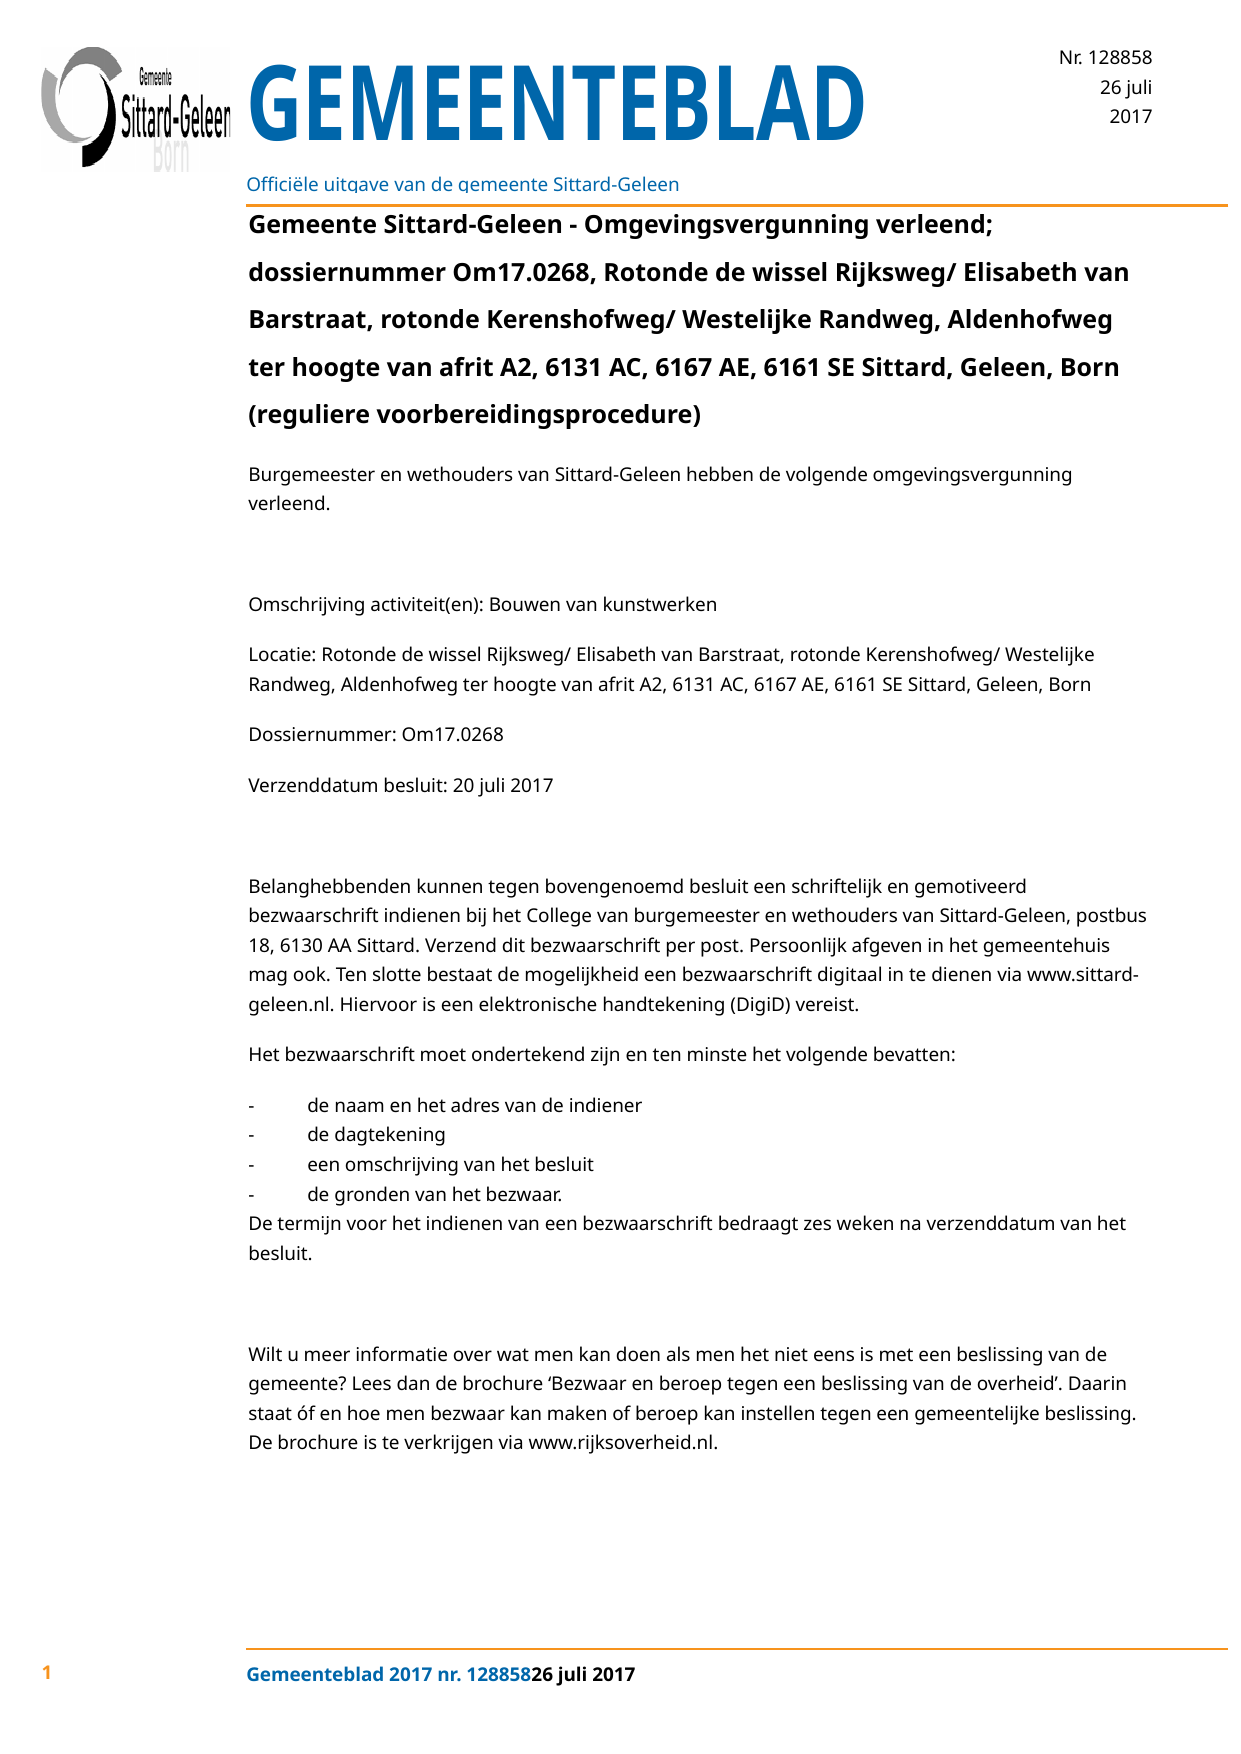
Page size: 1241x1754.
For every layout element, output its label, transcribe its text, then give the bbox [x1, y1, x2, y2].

text Verzenddatum besluit: 20 juli 2017 [248, 772, 1152, 798]
text Burgemeester en wethouders van Sittard-Geleen hebben de volgende omgevingsvergunning verleend. [248, 461, 1152, 516]
text Wilt u meer informatie over wat men kan doen als men het niet eens is met een beslissing van de gemeente? Lees dan de brochure ‘Bezwaar en beroep tegen een beslissing van de overheid’. Daarin staat óf en hoe men bezwaar kan maken of beroep kan instellen tegen een gemeentelijke beslissing. De brochure is te verkrijgen via www.rijksoverheid.nl. [248, 1341, 1152, 1455]
picture [41, 47, 231, 172]
list de dagtekening [248, 1122, 1152, 1147]
text Het bezwaarschrift moet ondertekend zijn en ten minste het volgende bevatten: [248, 1042, 1152, 1067]
list de gronden van het bezwaar. [248, 1181, 1152, 1206]
list een omschrijving van het besluit [248, 1151, 1152, 1177]
text Gemeente Sittard-Geleen - Omgevingsvergunning verleend; dossiernummer Om17.0268, Rotonde de wissel Rijksweg/ Elisabeth van Barstraat, rotonde Kerenshofweg/ Westelijke Randweg, Aldenhofweg ter hoogte van afrit A2, 6131 AC, 6167 AE, 6161 SE Sittard, Geleen, Born (reguliere voorbereidingsprocedure) [248, 207, 1152, 431]
text Omschrijving activiteit(en): Bouwen van kunstwerken [248, 591, 1152, 617]
text Belanghebbenden kunnen tegen bovengenoemd besluit een schriftelijk en gemotiveerd bezwaarschrift indienen bij het College van burgemeester en wethouders van Sittard-Geleen, postbus 18, 6130 AA Sittard. Verzend dit bezwaarschrift per post. Persoonlijk afgeven in het gemeentehuis mag ook. Ten slotte bestaat de mogelijkheid een bezwaarschrift digitaal in te dienen via www.sittard-geleen.nl. Hiervoor is een elektronische handtekening (DigiD) vereist. [248, 873, 1152, 1017]
text Locatie: Rotonde de wissel Rijksweg/ Elisabeth van Barstraat, rotonde Kerenshofweg/ Westelijke Randweg, Aldenhofweg ter hoogte van afrit A2, 6131 AC, 6167 AE, 6161 SE Sittard, Geleen, Born [248, 642, 1152, 697]
text De termijn voor het indienen van een bezwaarschrift bedraagt zes weken na verzenddatum van het besluit. [248, 1210, 1152, 1266]
text Dossiernummer: Om17.0268 [248, 722, 1152, 747]
list de naam en het adres van de indiener [248, 1092, 1152, 1118]
